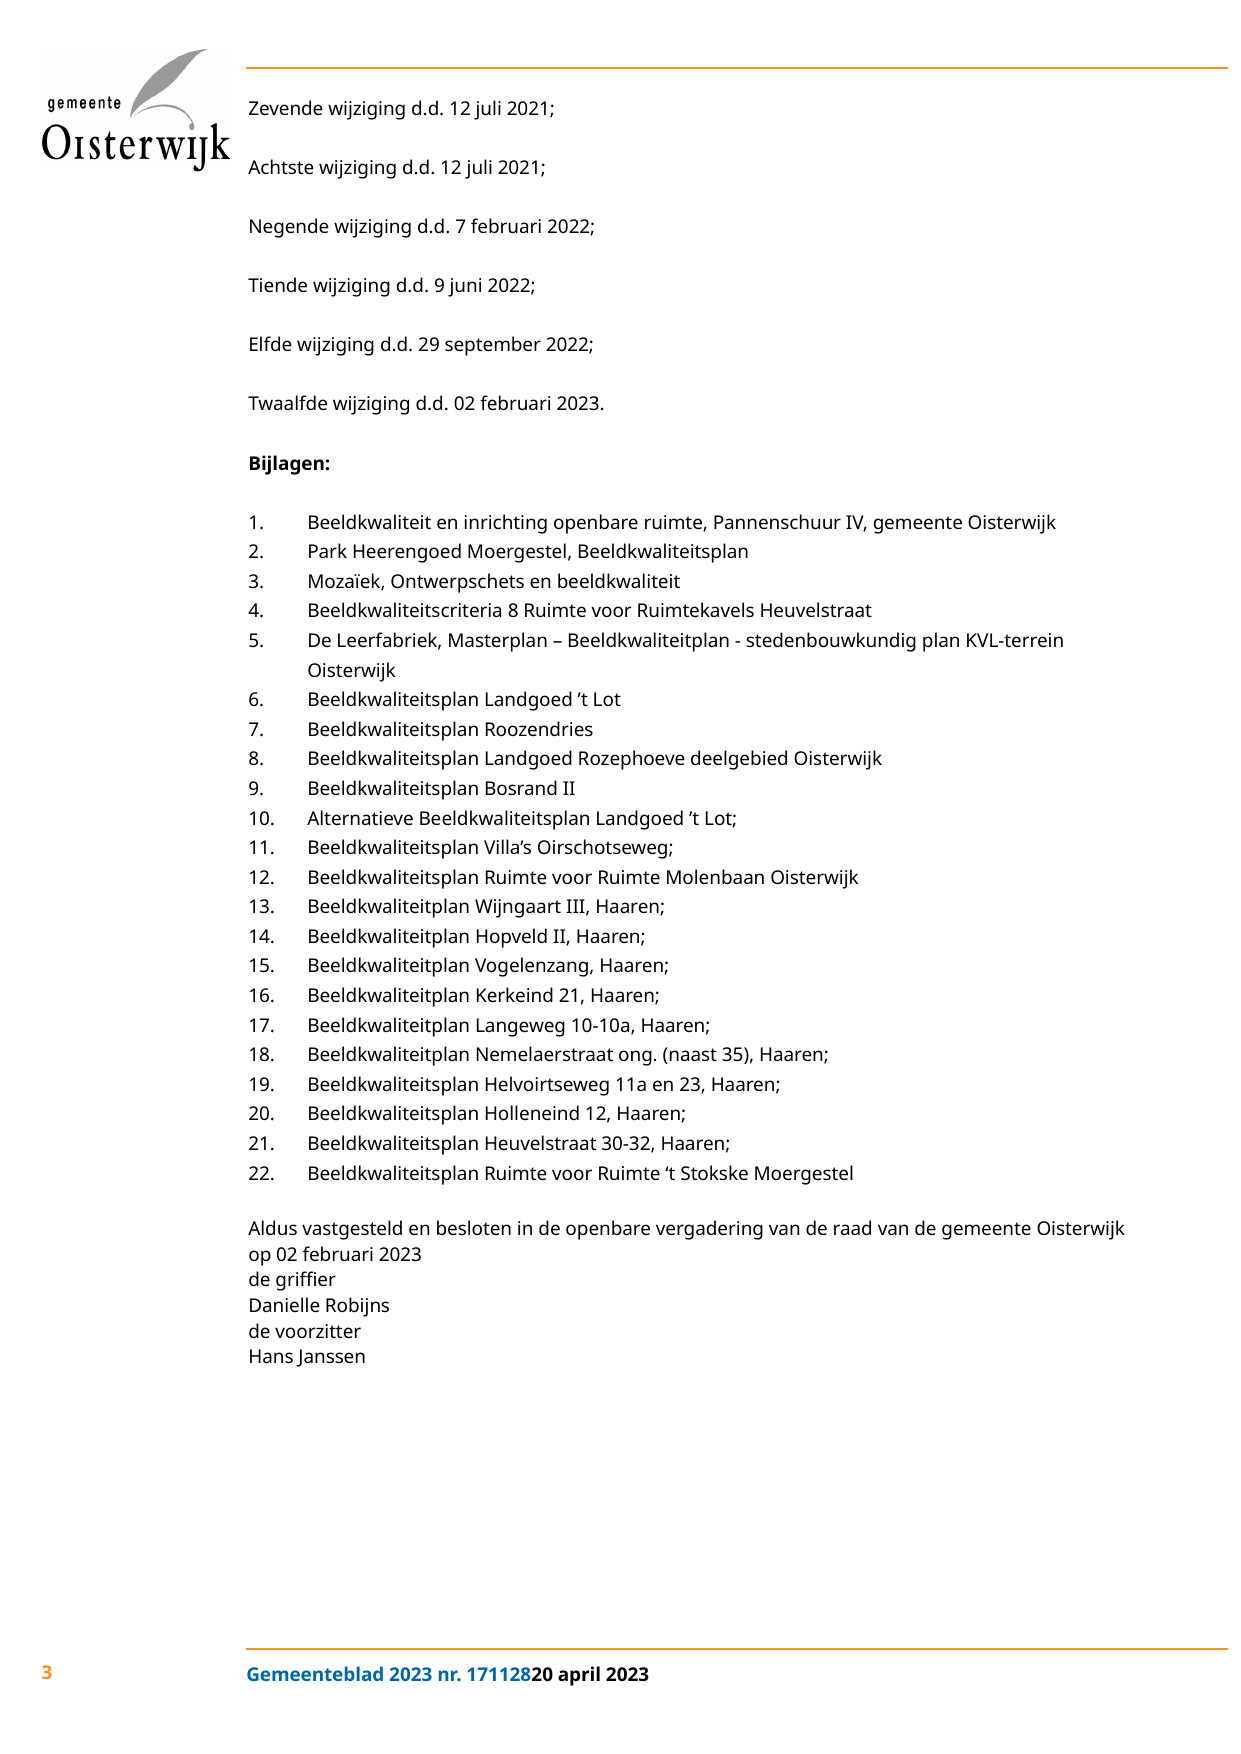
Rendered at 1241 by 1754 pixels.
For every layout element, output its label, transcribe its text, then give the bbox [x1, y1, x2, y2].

text Zevende wijziging d.d. 12 juli 2021; [248, 95, 1152, 121]
list Beeldkwaliteit en inrichting openbare ruimte, Pannenschuur IV, gemeente Oisterwijk [248, 509, 1152, 535]
text de griffier [248, 1267, 1152, 1292]
list Beeldkwaliteitsplan Bosrand II [248, 775, 1152, 801]
text de voorzitter [248, 1318, 1152, 1344]
list Beeldkwaliteitsplan Villa’s Oirschotseweg; [248, 834, 1152, 860]
text Tiende wijziging d.d. 9 juni 2022; [248, 272, 1152, 298]
list Beeldkwaliteitplan Langeweg 10-10a, Haaren; [248, 1012, 1152, 1038]
list Beeldkwaliteitplan Kerkeind 21, Haaren; [248, 982, 1152, 1008]
list Mozaïek, Ontwerpschets en beeldkwaliteit [248, 568, 1152, 594]
list De Leerfabriek, Masterplan – Beeldkwaliteitplan - stedenbouwkundig plan KVL-terrein Oisterwijk [248, 627, 1152, 683]
list Beeldkwaliteitplan Hopveld II, Haaren; [248, 923, 1152, 949]
text Bijlagen: [248, 450, 1152, 476]
list Alternatieve Beeldkwaliteitsplan Landgoed ’t Lot; [248, 805, 1152, 831]
list Beeldkwaliteitplan Wijngaart III, Haaren; [248, 893, 1152, 919]
text Hans Janssen [248, 1344, 1152, 1369]
text Achtste wijziging d.d. 12 juli 2021; [248, 154, 1152, 180]
text Aldus vastgesteld en besloten in de openbare vergadering van de raad van de gemeente Oisterwijk op 02 februari 2023 [248, 1215, 1152, 1267]
text Elfde wijziging d.d. 29 september 2022; [248, 331, 1152, 357]
list Beeldkwaliteitsplan Ruimte voor Ruimte Molenbaan Oisterwijk [248, 864, 1152, 890]
list Park Heerengoed Moergestel, Beeldkwaliteitsplan [248, 538, 1152, 564]
picture [41, 47, 231, 172]
list Beeldkwaliteitsplan Helvoirtseweg 11a en 23, Haaren; [248, 1071, 1152, 1097]
list Beeldkwaliteitsplan Landgoed ’t Lot [248, 686, 1152, 712]
text Twaalfde wijziging d.d. 02 februari 2023. [248, 391, 1152, 416]
list Beeldkwaliteitsplan Holleneind 12, Haaren; [248, 1101, 1152, 1126]
text Negende wijziging d.d. 7 februari 2022; [248, 213, 1152, 239]
list Beeldkwaliteitsplan Roozendries [248, 716, 1152, 742]
list Beeldkwaliteitsplan Ruimte voor Ruimte ‘t Stokske Moergestel [248, 1160, 1152, 1186]
list Beeldkwaliteitplan Nemelaerstraat ong. (naast 35), Haaren; [248, 1041, 1152, 1067]
text Danielle Robijns [248, 1292, 1152, 1318]
list Beeldkwaliteitplan Vogelenzang, Haaren; [248, 953, 1152, 978]
list Beeldkwaliteitscriteria 8 Ruimte voor Ruimtekavels Heuvelstraat [248, 598, 1152, 623]
list Beeldkwaliteitsplan Landgoed Rozephoeve deelgebied Oisterwijk [248, 746, 1152, 771]
list Beeldkwaliteitsplan Heuvelstraat 30-32, Haaren; [248, 1130, 1152, 1156]
